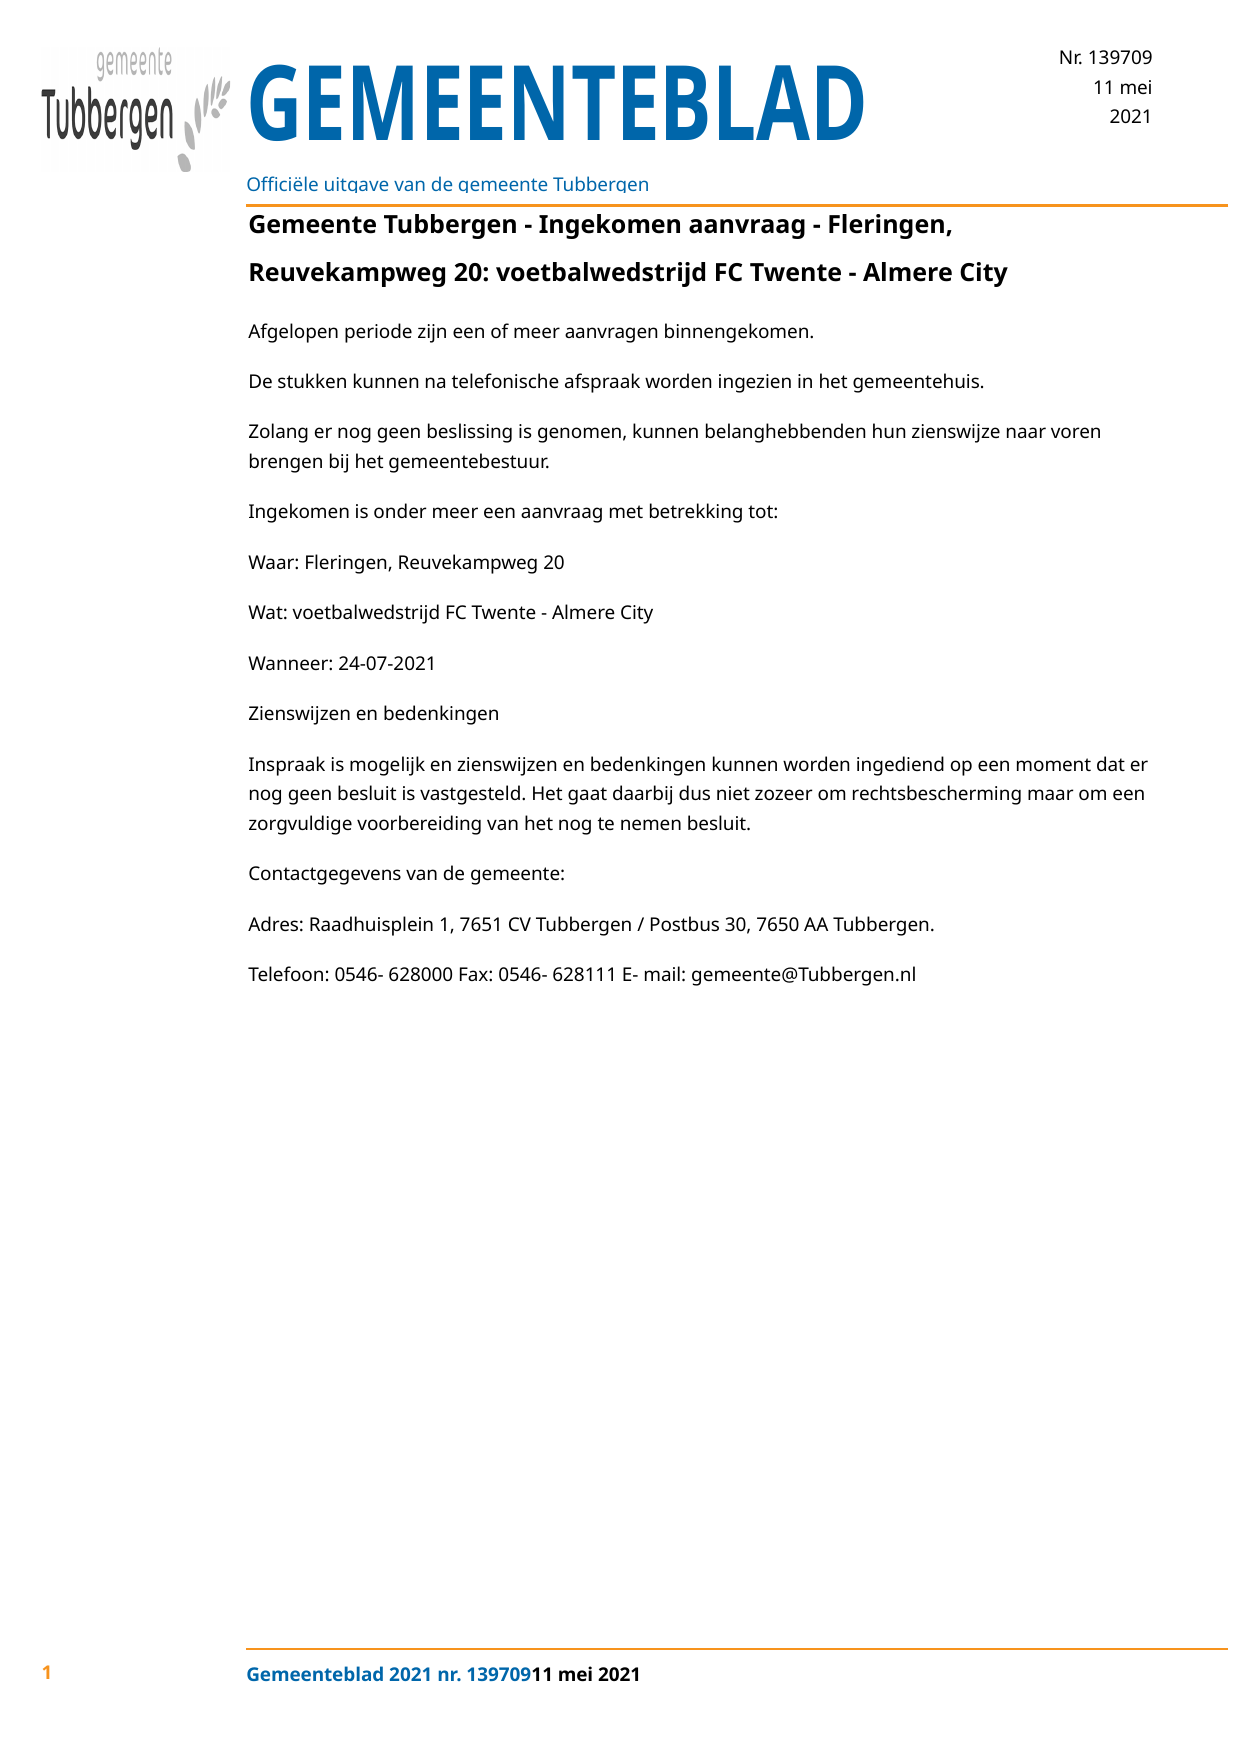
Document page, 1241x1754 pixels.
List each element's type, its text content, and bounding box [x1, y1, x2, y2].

text Contactgegevens van de gemeente: [248, 860, 1152, 886]
text Gemeente Tubbergen - Ingekomen aanvraag - Fleringen, Reuvekampweg 20: voetbalwedstrijd FC Twente - Almere City [248, 207, 1152, 288]
text Inspraak is mogelijk en zienswijzen en bedenkingen kunnen worden ingediend op een moment dat er nog geen besluit is vastgesteld. Het gaat daarbij dus niet zozeer om rechtsbescherming maar om een zorgvuldige voorbereiding van het nog te nemen besluit. [248, 751, 1152, 836]
text Afgelopen periode zijn een of meer aanvragen binnengekomen. [248, 318, 1152, 344]
text De stukken kunnen na telefonische afspraak worden ingezien in het gemeentehuis. [248, 368, 1152, 394]
text Wanneer: 24-07-2021 [248, 650, 1152, 676]
text Adres: Raadhuisplein 1, 7651 CV Tubbergen / Postbus 30, 7650 AA Tubbergen. [248, 911, 1152, 937]
text Ingekomen is onder meer een aanvraag met betrekking tot: [248, 499, 1152, 524]
text Wat: voetbalwedstrijd FC Twente - Almere City [248, 599, 1152, 625]
picture [41, 47, 231, 172]
text Telefoon: 0546- 628000 Fax: 0546- 628111 E- mail: gemeente@Tubbergen.nl [248, 961, 1152, 987]
text Waar: Fleringen, Reuvekampweg 20 [248, 549, 1152, 575]
text Zolang er nog geen beslissing is genomen, kunnen belanghebbenden hun zienswijze naar voren brengen bij het gemeentebestuur. [248, 419, 1152, 474]
text Zienswijzen en bedenkingen [248, 700, 1152, 726]
